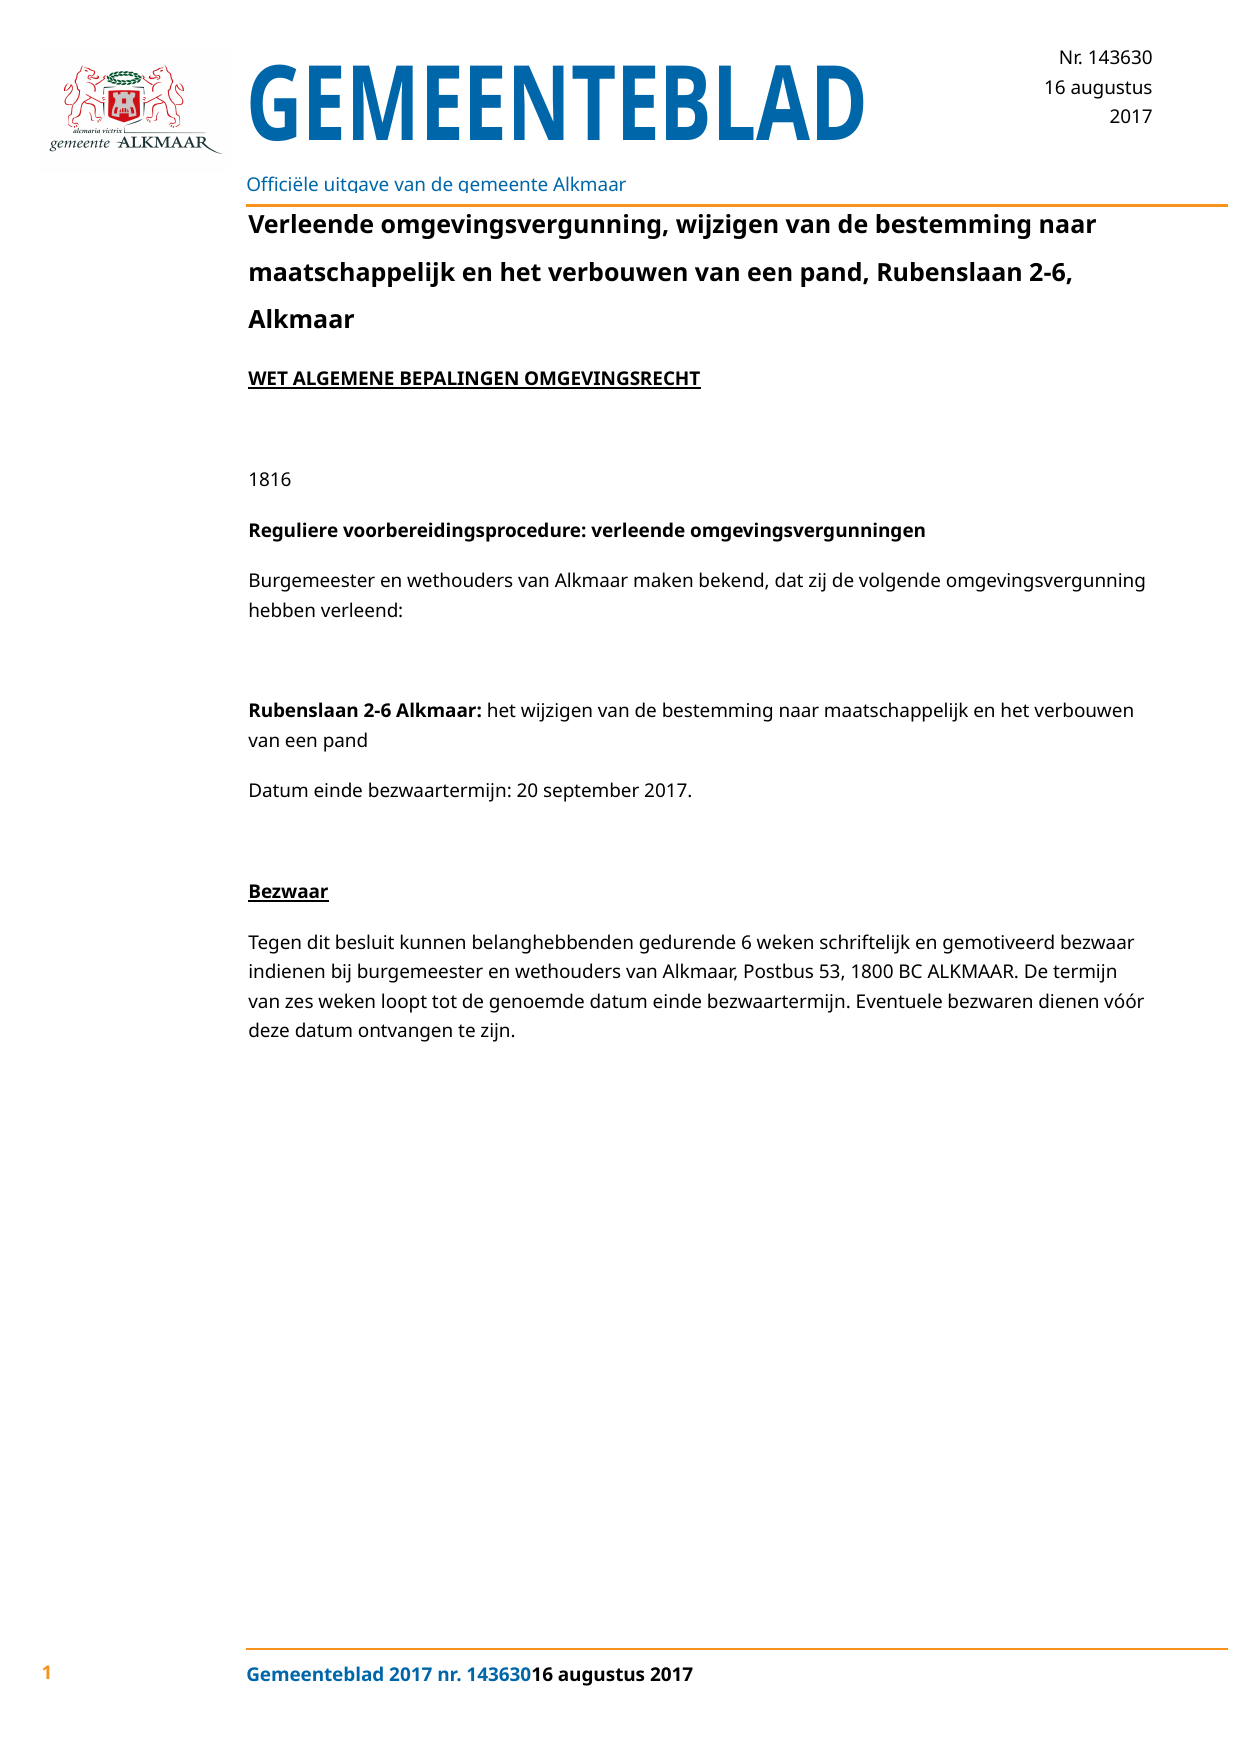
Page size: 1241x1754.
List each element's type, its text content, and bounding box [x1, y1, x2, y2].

text WET ALGEMENE BEPALINGEN OMGEVINGSRECHT [248, 366, 1152, 391]
text Rubenslaan 2-6 Alkmaar: het wijzigen van de bestemming naar maatschappelijk en het verbouwen van een pand [248, 698, 1152, 753]
picture [41, 47, 231, 172]
text Verleende omgevingsvergunning, wijzigen van de bestemming naar maatschappelijk en het verbouwen van een pand, Rubenslaan 2-6, Alkmaar [248, 207, 1152, 336]
text Bezwaar [248, 878, 1152, 904]
text Reguliere voorbereidingsprocedure: verleende omgevingsvergunningen [248, 517, 1152, 542]
text Tegen dit besluit kunnen belanghebbenden gedurende 6 weken schriftelijk en gemotiveerd bezwaar indienen bij burgemeester en wethouders van Alkmaar, Postbus 53, 1800 BC ALKMAAR. De termijn van zes weken loopt tot de genoemde datum einde bezwaartermijn. Eventuele bezwaren dienen vóór deze datum ontvangen te zijn. [248, 929, 1152, 1043]
text Datum einde bezwaartermijn: 20 september 2017. [248, 778, 1152, 803]
text Burgemeester en wethouders van Alkmaar maken bekend, dat zij de volgende omgevingsvergunning hebben verleend: [248, 567, 1152, 622]
text 1816 [248, 466, 1152, 492]
